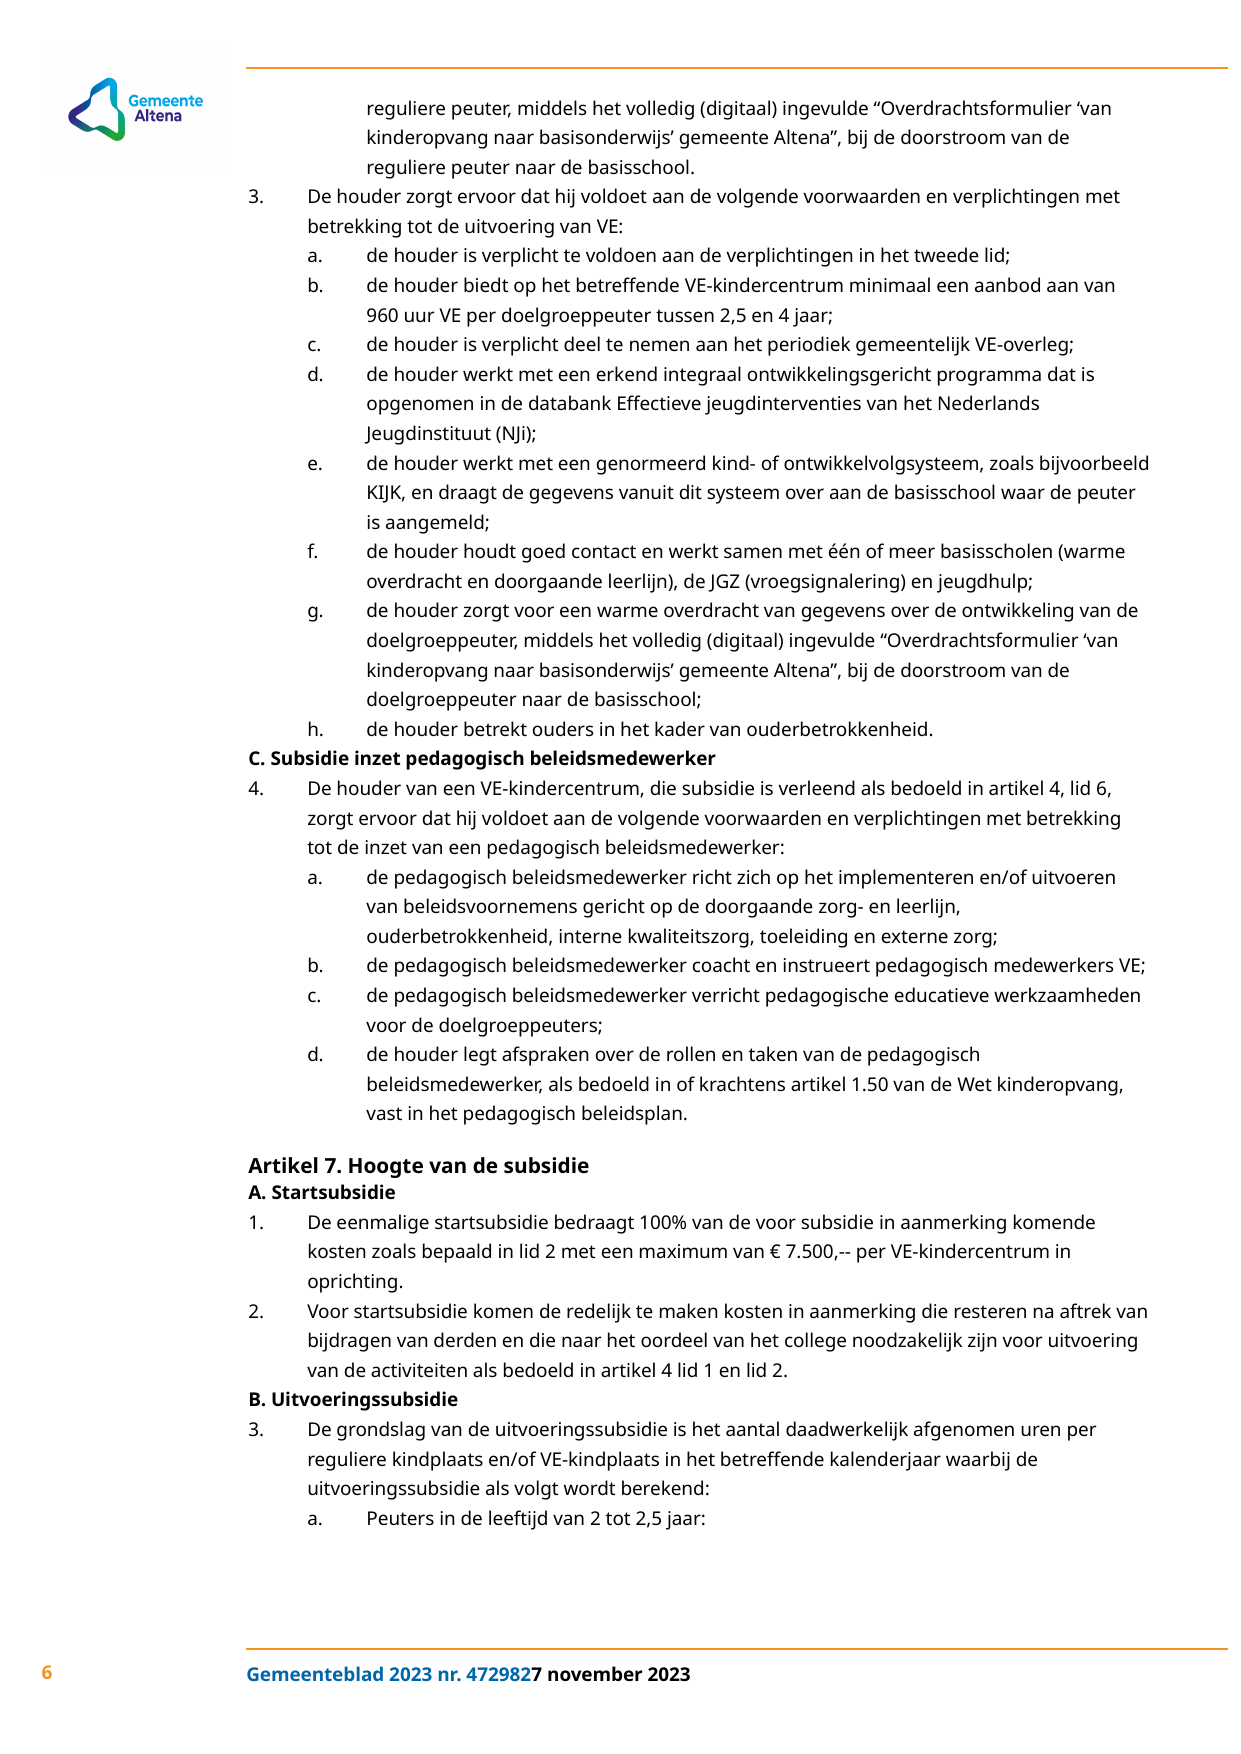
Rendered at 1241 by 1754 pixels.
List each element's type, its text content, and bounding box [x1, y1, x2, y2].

text C. Subsidie inzet pedagogisch beleidsmedewerker [248, 746, 1152, 771]
list de houder zorgt voor een warme overdracht van gegevens over de ontwikkeling van de doelgroeppeuter, middels het volledig (digitaal) ingevulde “Overdrachtsformulier ‘van kinderopvang naar basisonderwijs’ gemeente Altena”, bij de doorstroom van de doelgroeppeuter naar de basisschool; [307, 598, 1152, 712]
list Peuters in de leeftijd van 2 tot 2,5 jaar: [307, 1505, 1152, 1531]
list de houder werkt met een genormeerd kind- of ontwikkelvolgsysteem, zoals bijvoorbeeld KIJK, en draagt de gegevens vanuit dit systeem over aan de basisschool waar de peuter is aangemeld; [307, 450, 1152, 535]
list de houder is verplicht deel te nemen aan het periodiek gemeentelijk VE-overleg; [307, 331, 1152, 357]
picture [41, 47, 231, 172]
list de pedagogisch beleidsmedewerker coacht en instrueert pedagogisch medewerkers VE; [307, 953, 1152, 978]
list de houder biedt op het betreffende VE-kindercentrum minimaal een aanbod aan van 960 uur VE per doelgroeppeuter tussen 2,5 en 4 jaar; [307, 272, 1152, 328]
list de houder betrekt ouders in het kader van ouderbetrokkenheid. [307, 716, 1152, 742]
list de houder is verplicht te voldoen aan de verplichtingen in het tweede lid; [307, 243, 1152, 268]
list de houder werkt met een erkend integraal ontwikkelingsgericht programma dat is opgenomen in de databank Effectieve jeugdinterventies van het Nederlands Jeugdinstituut (NJi); [307, 361, 1152, 446]
list de pedagogisch beleidsmedewerker verricht pedagogische educatieve werkzaamheden voor de doelgroeppeuters; [307, 982, 1152, 1038]
text B. Uitvoeringssubsidie [248, 1387, 1152, 1412]
text Artikel 7. Hoogte van de subsidie [248, 1151, 1152, 1179]
list De houder zorgt ervoor dat hij voldoet aan de volgende voorwaarden en verplichtingen met betrekking tot de uitvoering van VE: [248, 183, 1152, 239]
list de houder legt afspraken over de rollen en taken van de pedagogisch beleidsmedewerker, als bedoeld in of krachtens artikel 1.50 van de Wet kinderopvang, vast in het pedagogisch beleidsplan. [307, 1041, 1152, 1126]
list reguliere peuter, middels het volledig (digitaal) ingevulde “Overdrachtsformulier ‘van kinderopvang naar basisonderwijs’ gemeente Altena”, bij de doorstroom van de reguliere peuter naar de basisschool. [307, 95, 1152, 180]
list Voor startsubsidie komen de redelijk te maken kosten in aanmerking die resteren na aftrek van bijdragen van derden en die naar het oordeel van het college noodzakelijk zijn voor uitvoering van de activiteiten als bedoeld in artikel 4 lid 1 en lid 2. [248, 1298, 1152, 1383]
list de pedagogisch beleidsmedewerker richt zich op het implementeren en/of uitvoeren van beleidsvoornemens gericht op de doorgaande zorg- en leerlijn, ouderbetrokkenheid, interne kwaliteitszorg, toeleiding en externe zorg; [307, 864, 1152, 949]
list De houder van een VE-kindercentrum, die subsidie is verleend als bedoeld in artikel 4, lid 6, zorgt ervoor dat hij voldoet aan de volgende voorwaarden en verplichtingen met betrekking tot de inzet van een pedagogisch beleidsmedewerker: [248, 775, 1152, 860]
list De eenmalige startsubsidie bedraagt 100% van de voor subsidie in aanmerking komende kosten zoals bepaald in lid 2 met een maximum van € 7.500,-- per VE-kindercentrum in oprichting. [248, 1209, 1152, 1294]
list De grondslag van de uitvoeringssubsidie is het aantal daadwerkelijk afgenomen uren per reguliere kindplaats en/of VE-kindplaats in het betreffende kalenderjaar waarbij de uitvoeringssubsidie als volgt wordt berekend: [248, 1416, 1152, 1501]
text A. Startsubsidie [248, 1179, 1152, 1205]
list de houder houdt goed contact en werkt samen met één of meer basisscholen (warme overdracht en doorgaande leerlijn), de JGZ (vroegsignalering) en jeugdhulp; [307, 538, 1152, 594]
